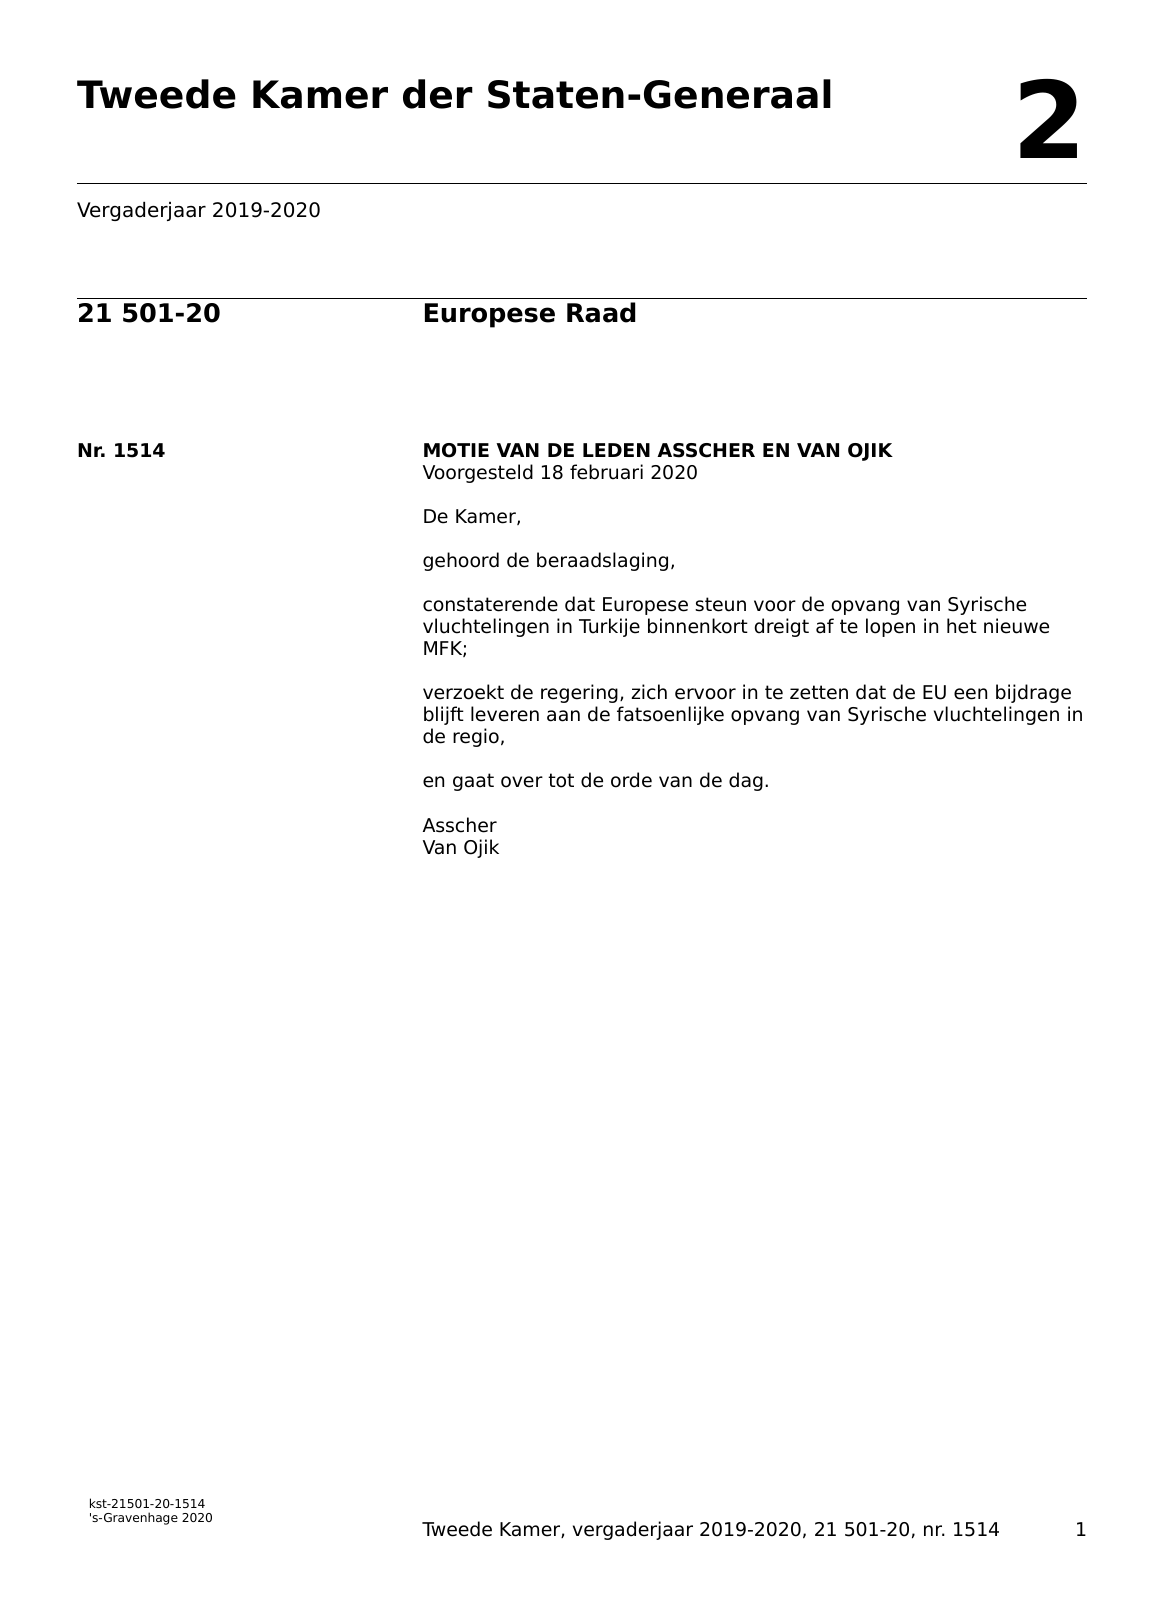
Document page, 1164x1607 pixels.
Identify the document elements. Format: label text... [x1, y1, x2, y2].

table_header 2 [886, 59, 1087, 183]
text Asscher [422, 814, 1087, 837]
text kst-21501-20-1514 [88, 1497, 323, 1511]
text Van Ojik [422, 837, 1087, 858]
subtitle Nr. 1514 MOTIE VAN DE LEDEN ASSCHER EN VAN OJIK [77, 440, 1087, 462]
text verzoekt de regering, zich ervoor in te zetten dat de EU een bijdrage blijft leveren aan de fatsoenlijke opvang van Syrische vluchtelingen in de regio, [422, 682, 1087, 748]
text Voorgesteld 18 februari 2020 [422, 462, 1087, 484]
text gehoord de beraadslaging, [422, 550, 1087, 572]
text 's-Gravenhage 2020 [88, 1511, 323, 1525]
table_header Tweede Kamer der Staten-Generaal [77, 59, 886, 183]
text en gaat over tot de orde van de dag. [422, 770, 1087, 792]
table_cell Vergaderjaar 2019-2020 [77, 184, 1087, 298]
text constaterende dat Europese steun voor de opvang van Syrische vluchtelingen in Turkije binnenkort dreigt af te lopen in het nieuwe MFK; [422, 594, 1087, 660]
subtitle 21 501-20 Europese Raad [77, 299, 1087, 329]
text De Kamer, [422, 506, 1087, 528]
